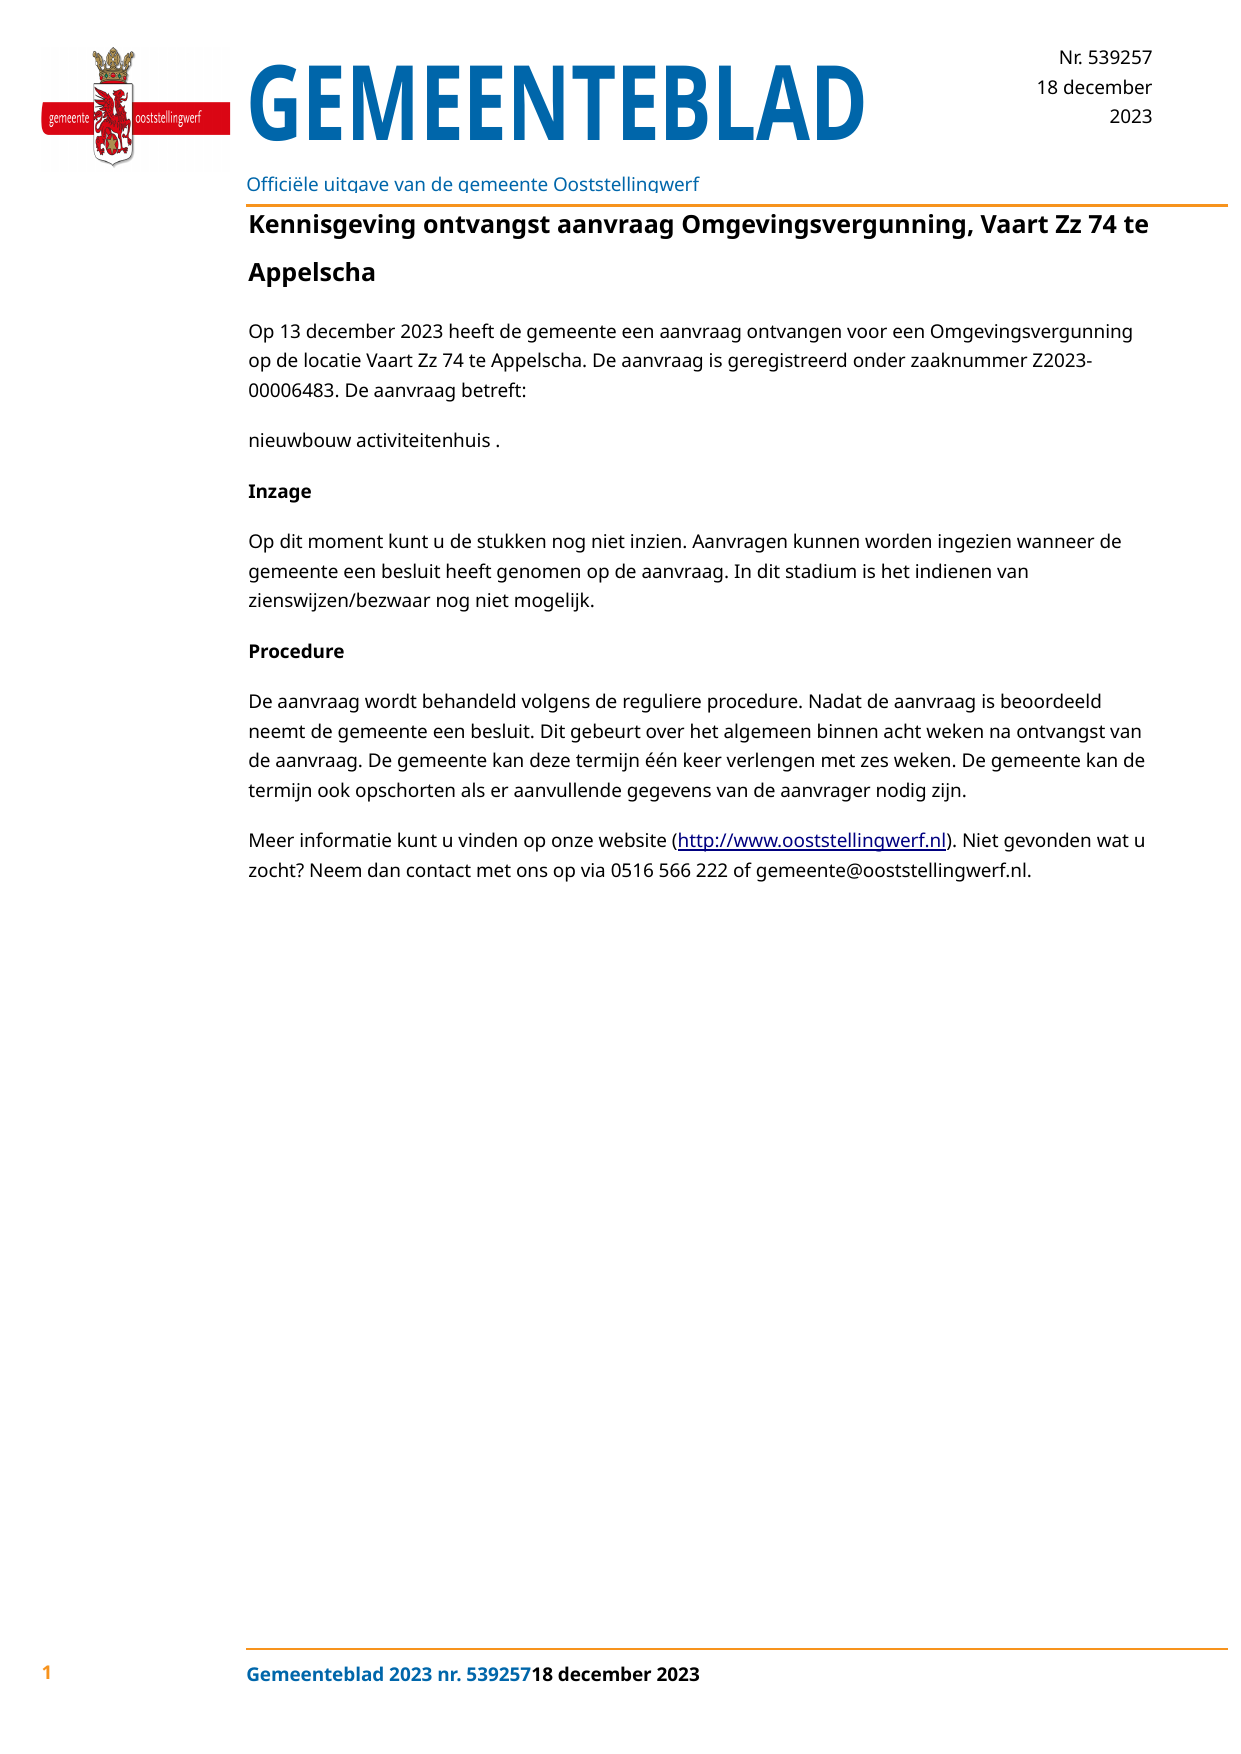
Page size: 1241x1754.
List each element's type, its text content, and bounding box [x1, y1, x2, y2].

text De aanvraag wordt behandeld volgens de reguliere procedure. Nadat de aanvraag is beoordeeld neemt de gemeente een besluit. Dit gebeurt over het algemeen binnen acht weken na ontvangst van de aanvraag. De gemeente kan deze termijn één keer verlengen met zes weken. De gemeente kan de termijn ook opschorten als er aanvullende gegevens van de aanvrager nodig zijn. [248, 688, 1152, 803]
picture [41, 47, 231, 172]
text nieuwbouw activiteitenhuis . [248, 427, 1152, 453]
text Op dit moment kunt u de stukken nog niet inzien. Aanvragen kunnen worden ingezien wanneer de gemeente een besluit heeft genomen op de aanvraag. In dit stadium is het indienen van zienswijzen/bezwaar nog niet mogelijk. [248, 528, 1152, 613]
text Kennisgeving ontvangst aanvraag Omgevingsvergunning, Vaart Zz 74 te Appelscha [248, 207, 1152, 288]
text Procedure [248, 638, 1152, 664]
text Op 13 december 2023 heeft de gemeente een aanvraag ontvangen voor een Omgevingsvergunning op de locatie Vaart Zz 74 te Appelscha. De aanvraag is geregistreerd onder zaaknummer Z2023-00006483. De aanvraag betreft: [248, 318, 1152, 403]
text Inzage [248, 478, 1152, 504]
text Meer informatie kunt u vinden op onze website (http://www.ooststellingwerf.nl). Niet gevonden wat u zocht? Neem dan contact met ons op via 0516 566 222 of gemeente@ooststellingwerf.nl. [248, 827, 1152, 883]
